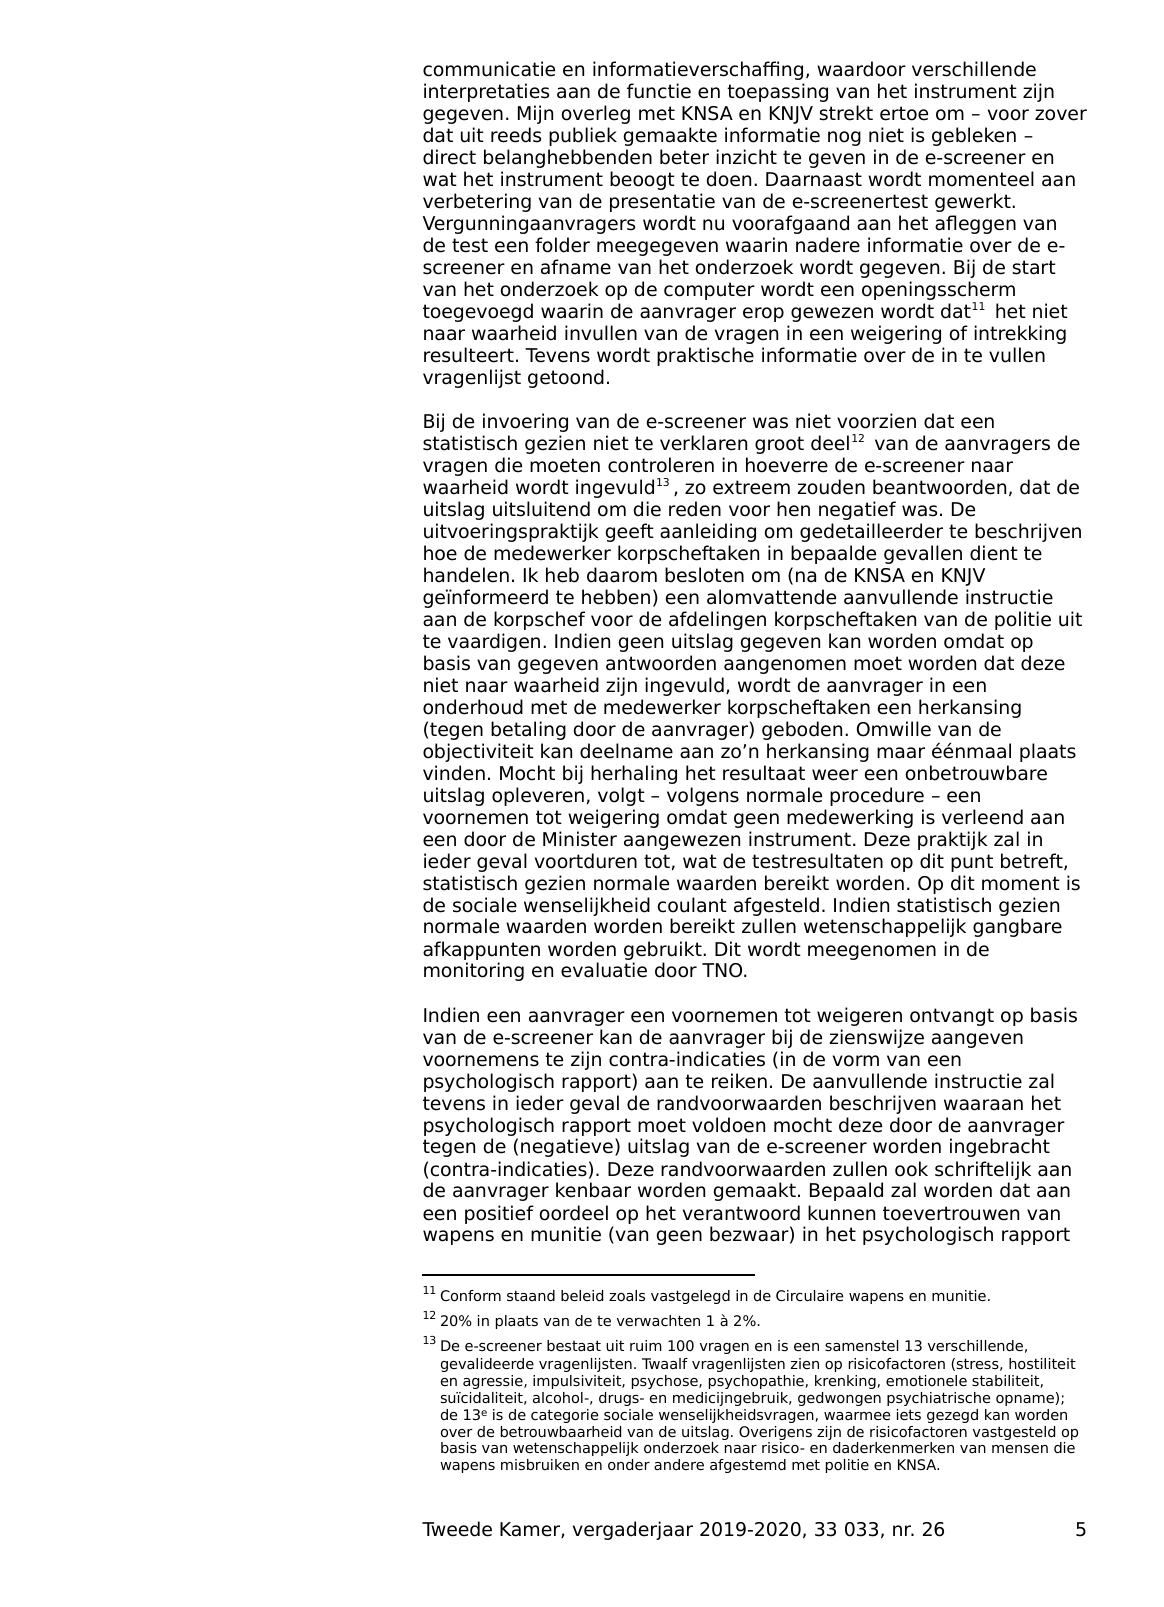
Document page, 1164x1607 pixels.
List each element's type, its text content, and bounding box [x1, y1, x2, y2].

text Indien een aanvrager een voornemen tot weigeren ontvangt op basis van de e-screener kan de aanvrager bij de zienswijze aangeven voornemens te zijn contra-indicaties (in de vorm van een psychologisch rapport) aan te reiken. De aanvullende instructie zal tevens in ieder geval de randvoorwaarden beschrijven waaraan het psychologisch rapport moet voldoen mocht deze door de aanvrager tegen de (negatieve) uitslag van de e-screener worden ingebracht (contra-indicaties). Deze randvoorwaarden zullen ook schriftelijk aan de aanvrager kenbaar worden gemaakt. Bepaald zal worden dat aan een positief oordeel op het verantwoord kunnen toevertrouwen van wapens en munitie (van geen bezwaar) in het psychologisch rapport [422, 1004, 1087, 1246]
text Conform staand beleid zoals vastgelegd in de Circulaire wapens en munitie. [422, 1284, 1087, 1306]
text De e-screener bestaat uit ruim 100 vragen en is een samenstel 13 verschillende, gevalideerde vragenlijsten. Twaalf vragenlijsten zien op risicofactoren (stress, hostiliteit en agressie, impulsiviteit, psychose, psychopathie, krenking, emotionele stabiliteit, suïcidaliteit, alcohol-, drugs- en medicijngebruik, gedwongen psychiatrische opname); de 13e is de categorie sociale wenselijkheidsvragen, waarmee iets gezegd kan worden over de betrouwbaarheid van de uitslag. Overigens zijn de risicofactoren vastgesteld op basis van wetenschappelijk onderzoek naar risico- en daderkenmerken van mensen die wapens misbruiken en onder andere afgestemd met politie en KNSA. [422, 1334, 1087, 1474]
text Bij de invoering van de e-screener was niet voorzien dat een statistisch gezien niet te verklaren groot deel van de aanvragers de vragen die moeten controleren in hoeverre de e-screener naar waarheid wordt ingevuld, zo extreem zouden beantwoorden, dat de uitslag uitsluitend om die reden voor hen negatief was. De uitvoeringspraktijk geeft aanleiding om gedetailleerder te beschrijven hoe de medewerker korpscheftaken in bepaalde gevallen dient te handelen. Ik heb daarom besloten om (na de KNSA en KNJV geïnformeerd te hebben) een alomvattende aanvullende instructie aan de korpschef voor de afdelingen korpscheftaken van de politie uit te vaardigen. Indien geen uitslag gegeven kan worden omdat op basis van gegeven antwoorden aangenomen moet worden dat deze niet naar waarheid zijn ingevuld, wordt de aanvrager in een onderhoud met de medewerker korpscheftaken een herkansing (tegen betaling door de aanvrager) geboden. Omwille van de objectiviteit kan deelname aan zo’n herkansing maar éénmaal plaats vinden. Mocht bij herhaling het resultaat weer een onbetrouwbare uitslag opleveren, volgt – volgens normale procedure – een voornemen tot weigering omdat geen medewerking is verleend aan een door de Minister aangewezen instrument. Deze praktijk zal in ieder geval voortduren tot, wat de testresultaten op dit punt betreft, statistisch gezien normale waarden bereikt worden. Op dit moment is de sociale wenselijkheid coulant afgesteld. Indien statistisch gezien normale waarden worden bereikt zullen wetenschappelijk gangbare afkappunten worden gebruikt. Dit wordt meegenomen in de monitoring en evaluatie door TNO. [422, 411, 1087, 982]
text 20% in plaats van de te verwachten 1 à 2%. [422, 1309, 1087, 1331]
text communicatie en informatieverschaffing, waardoor verschillende interpretaties aan de functie en toepassing van het instrument zijn gegeven. Mijn overleg met KNSA en KNJV strekt ertoe om – voor zover dat uit reeds publiek gemaakte informatie nog niet is gebleken – direct belanghebbenden beter inzicht te geven in de e-screener en wat het instrument beoogt te doen. Daarnaast wordt momenteel aan verbetering van de presentatie van de e-screenertest gewerkt. Vergunningaanvragers wordt nu voorafgaand aan het afleggen van de test een folder meegegeven waarin nadere informatie over de e-screener en afname van het onderzoek wordt gegeven. Bij de start van het onderzoek op de computer wordt een openingsscherm toegevoegd waarin de aanvrager erop gewezen wordt dat het niet naar waarheid invullen van de vragen in een weigering of intrekking resulteert. Tevens wordt praktische informatie over de in te vullen vragenlijst getoond. [422, 59, 1087, 389]
